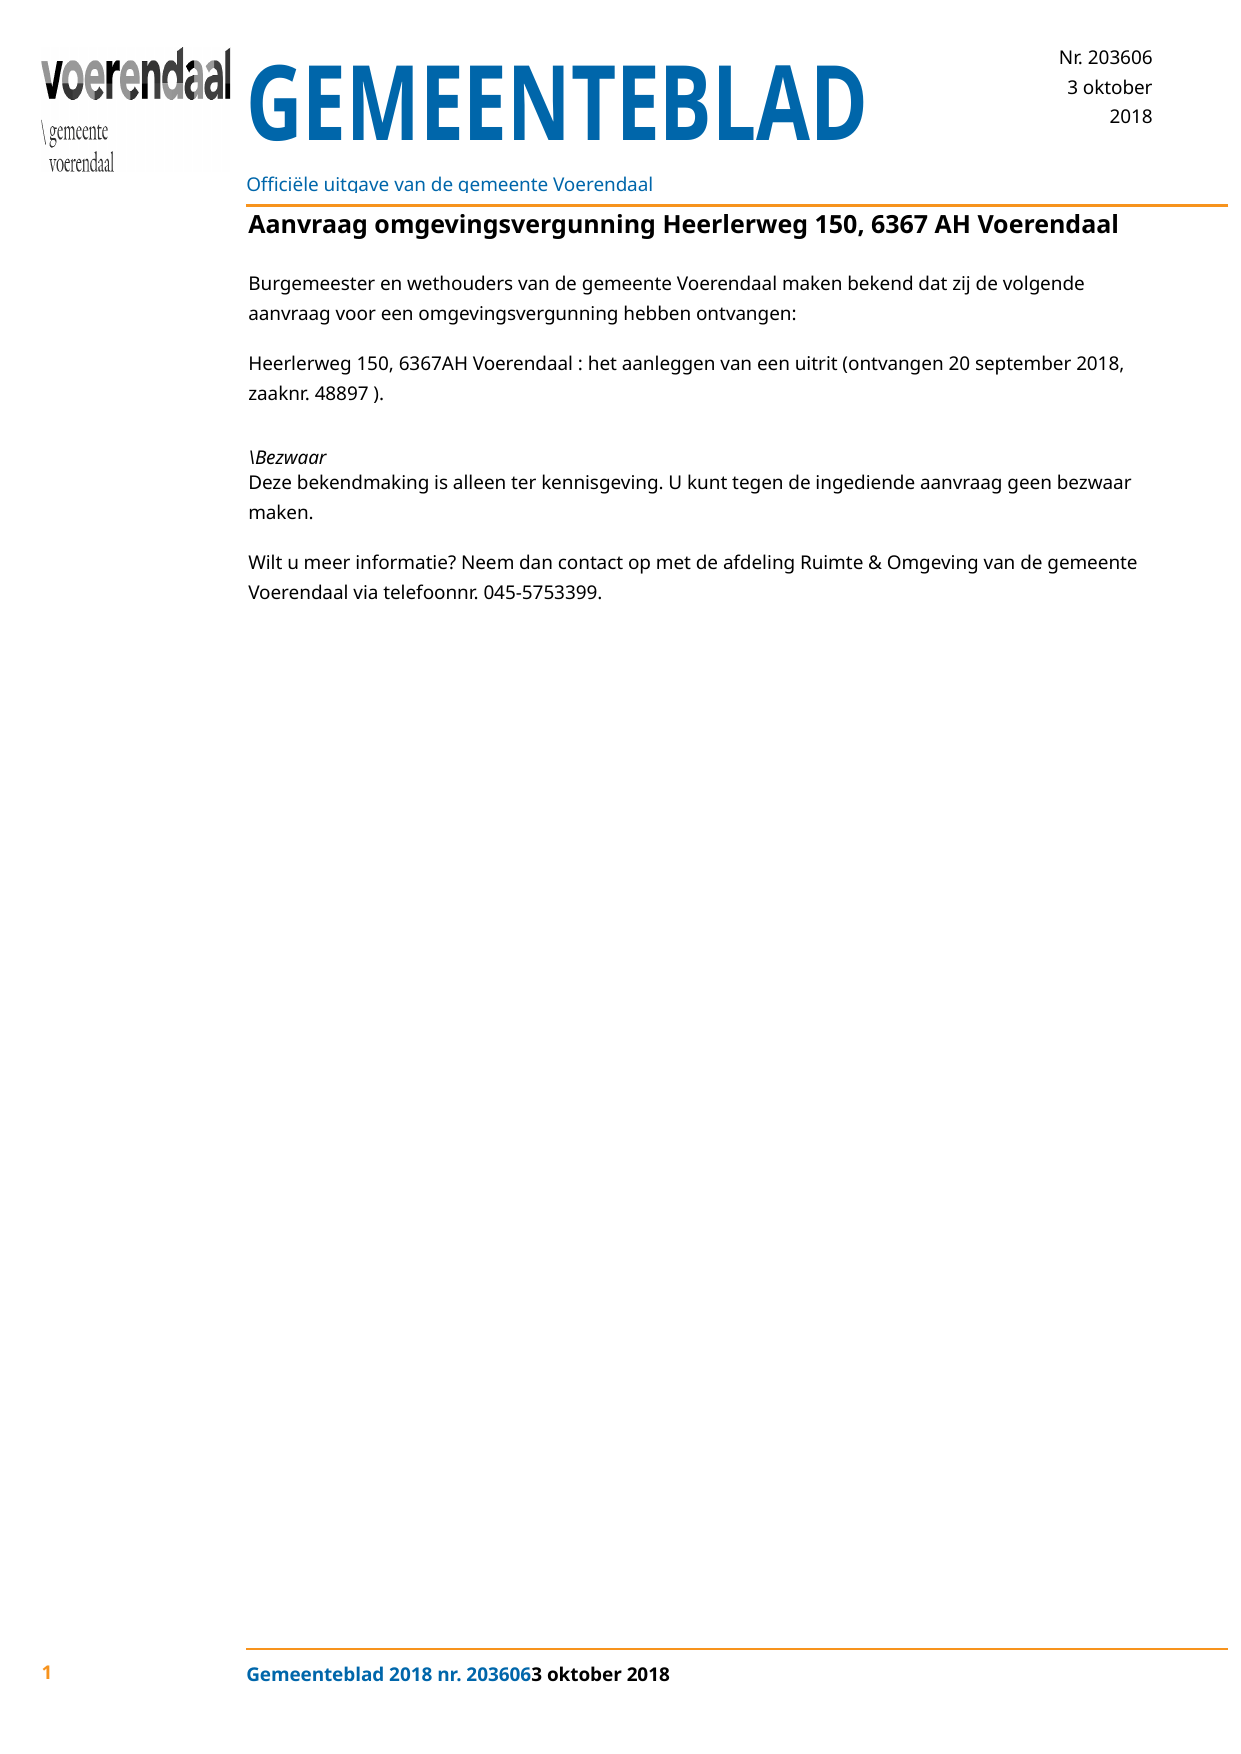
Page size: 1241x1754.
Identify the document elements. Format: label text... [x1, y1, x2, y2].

text \Bezwaar [248, 444, 1152, 469]
text Deze bekendmaking is alleen ter kennisgeving. U kunt tegen de ingediende aanvraag geen bezwaar maken. [248, 469, 1152, 525]
text Heerlerweg 150, 6367AH Voerendaal : het aanleggen van een uitrit (ontvangen 20 september 2018, zaaknr. 48897 ). [248, 350, 1152, 406]
text Burgemeester en wethouders van de gemeente Voerendaal maken bekend dat zij de volgende aanvraag voor een omgevingsvergunning hebben ontvangen: [248, 270, 1152, 326]
picture [41, 47, 231, 172]
text Wilt u meer informatie? Neem dan contact op met de afdeling Ruimte & Omgeving van de gemeente Voerendaal via telefoonnr. 045-5753399. [248, 549, 1152, 605]
text Aanvraag omgevingsvergunning Heerlerweg 150, 6367 AH Voerendaal [248, 207, 1152, 241]
